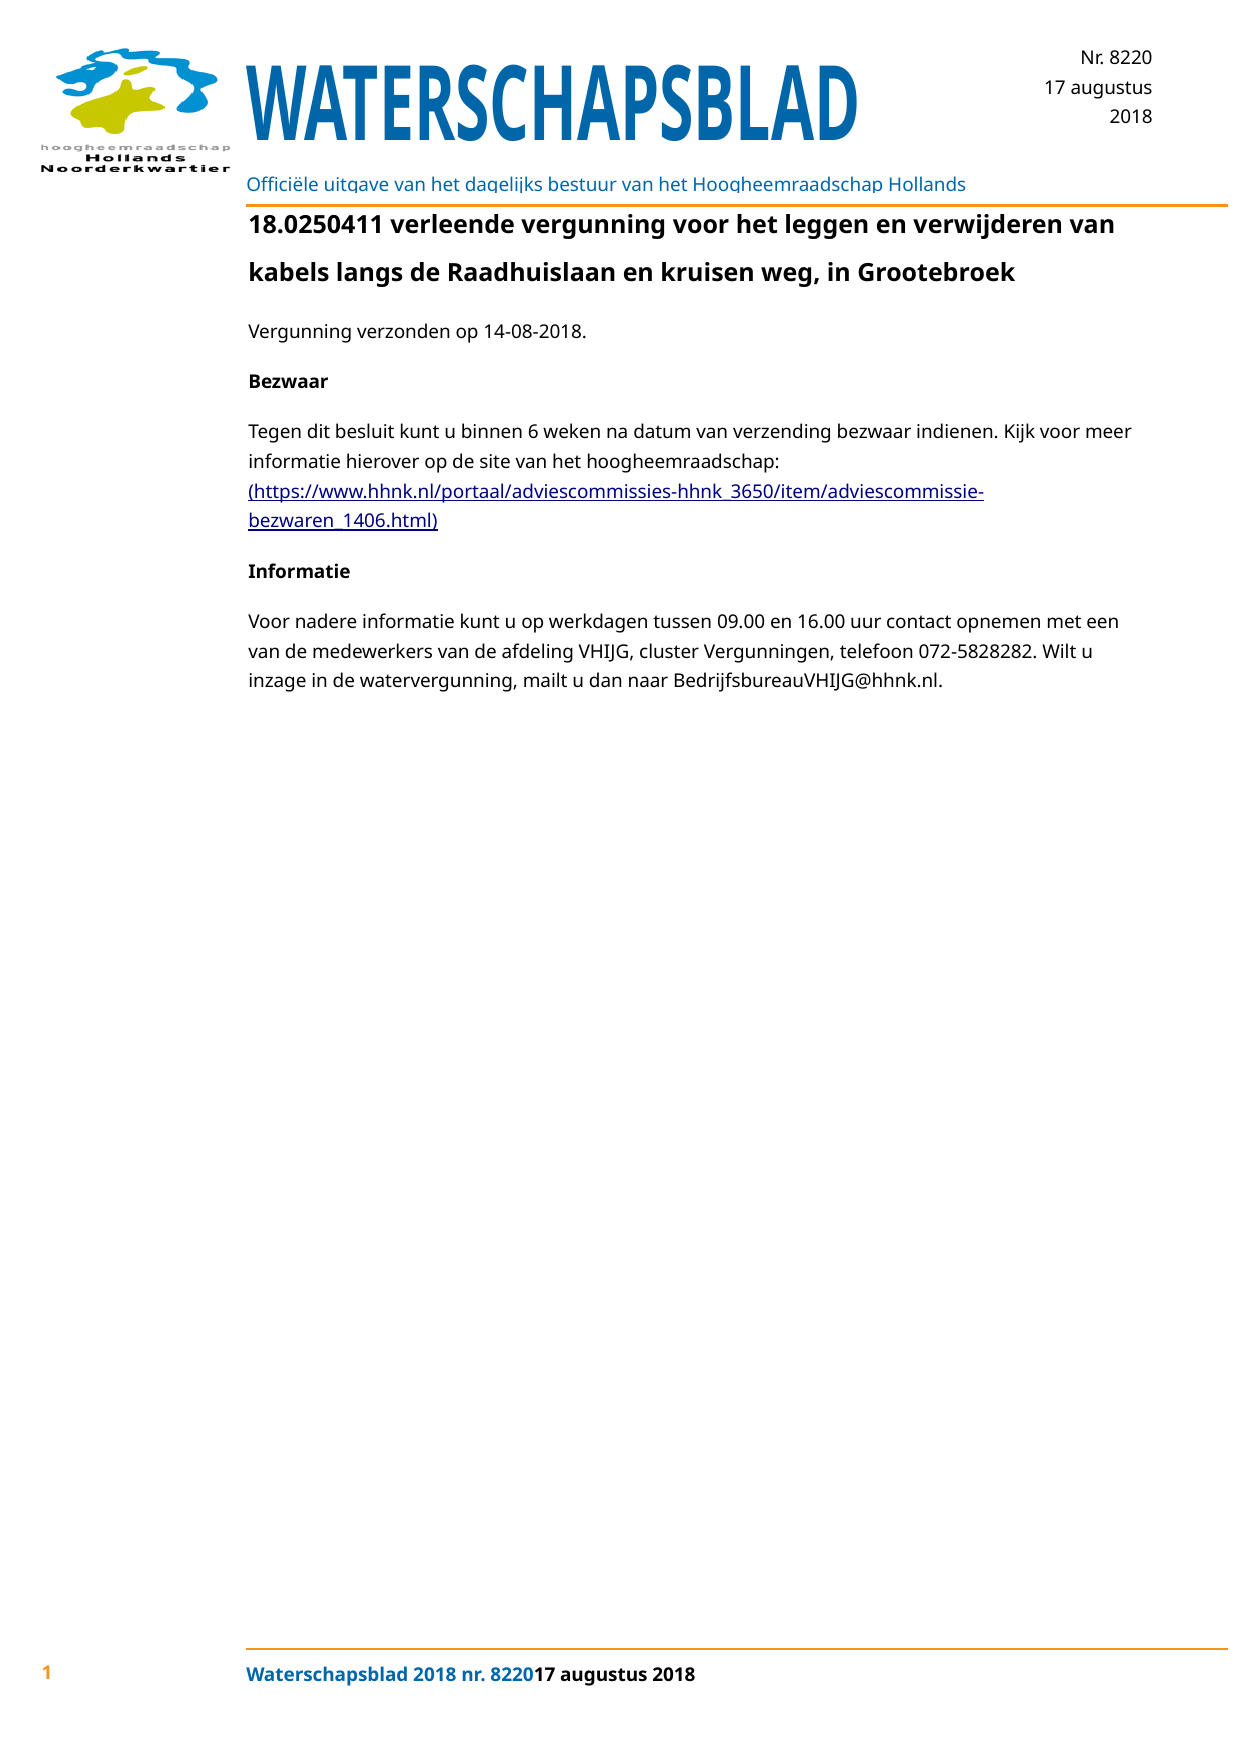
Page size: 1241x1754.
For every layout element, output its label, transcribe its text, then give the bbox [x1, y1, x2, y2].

text Bezwaar [248, 368, 1152, 394]
text 18.0250411 verleende vergunning voor het leggen en verwijderen van kabels langs de Raadhuislaan en kruisen weg, in Grootebroek [248, 207, 1152, 288]
picture [41, 47, 231, 172]
text Vergunning verzonden op 14-08-2018. [248, 318, 1152, 344]
text Informatie [248, 558, 1152, 584]
text Tegen dit besluit kunt u binnen 6 weken na datum van verzending bezwaar indienen. Kijk voor meer informatie hierover op de site van het hoogheemraadschap: (https://www.hhnk.nl/portaal/adviescommissies-hhnk_3650/item/adviescommissie-bezwaren_1406.html) [248, 419, 1152, 533]
text Voor nadere informatie kunt u op werkdagen tussen 09.00 en 16.00 uur contact opnemen met een van de medewerkers van de afdeling VHIJG, cluster Vergunningen, telefoon 072-5828282. Wilt u inzage in de watervergunning, mailt u dan naar BedrijfsbureauVHIJG@hhnk.nl. [248, 608, 1152, 693]
